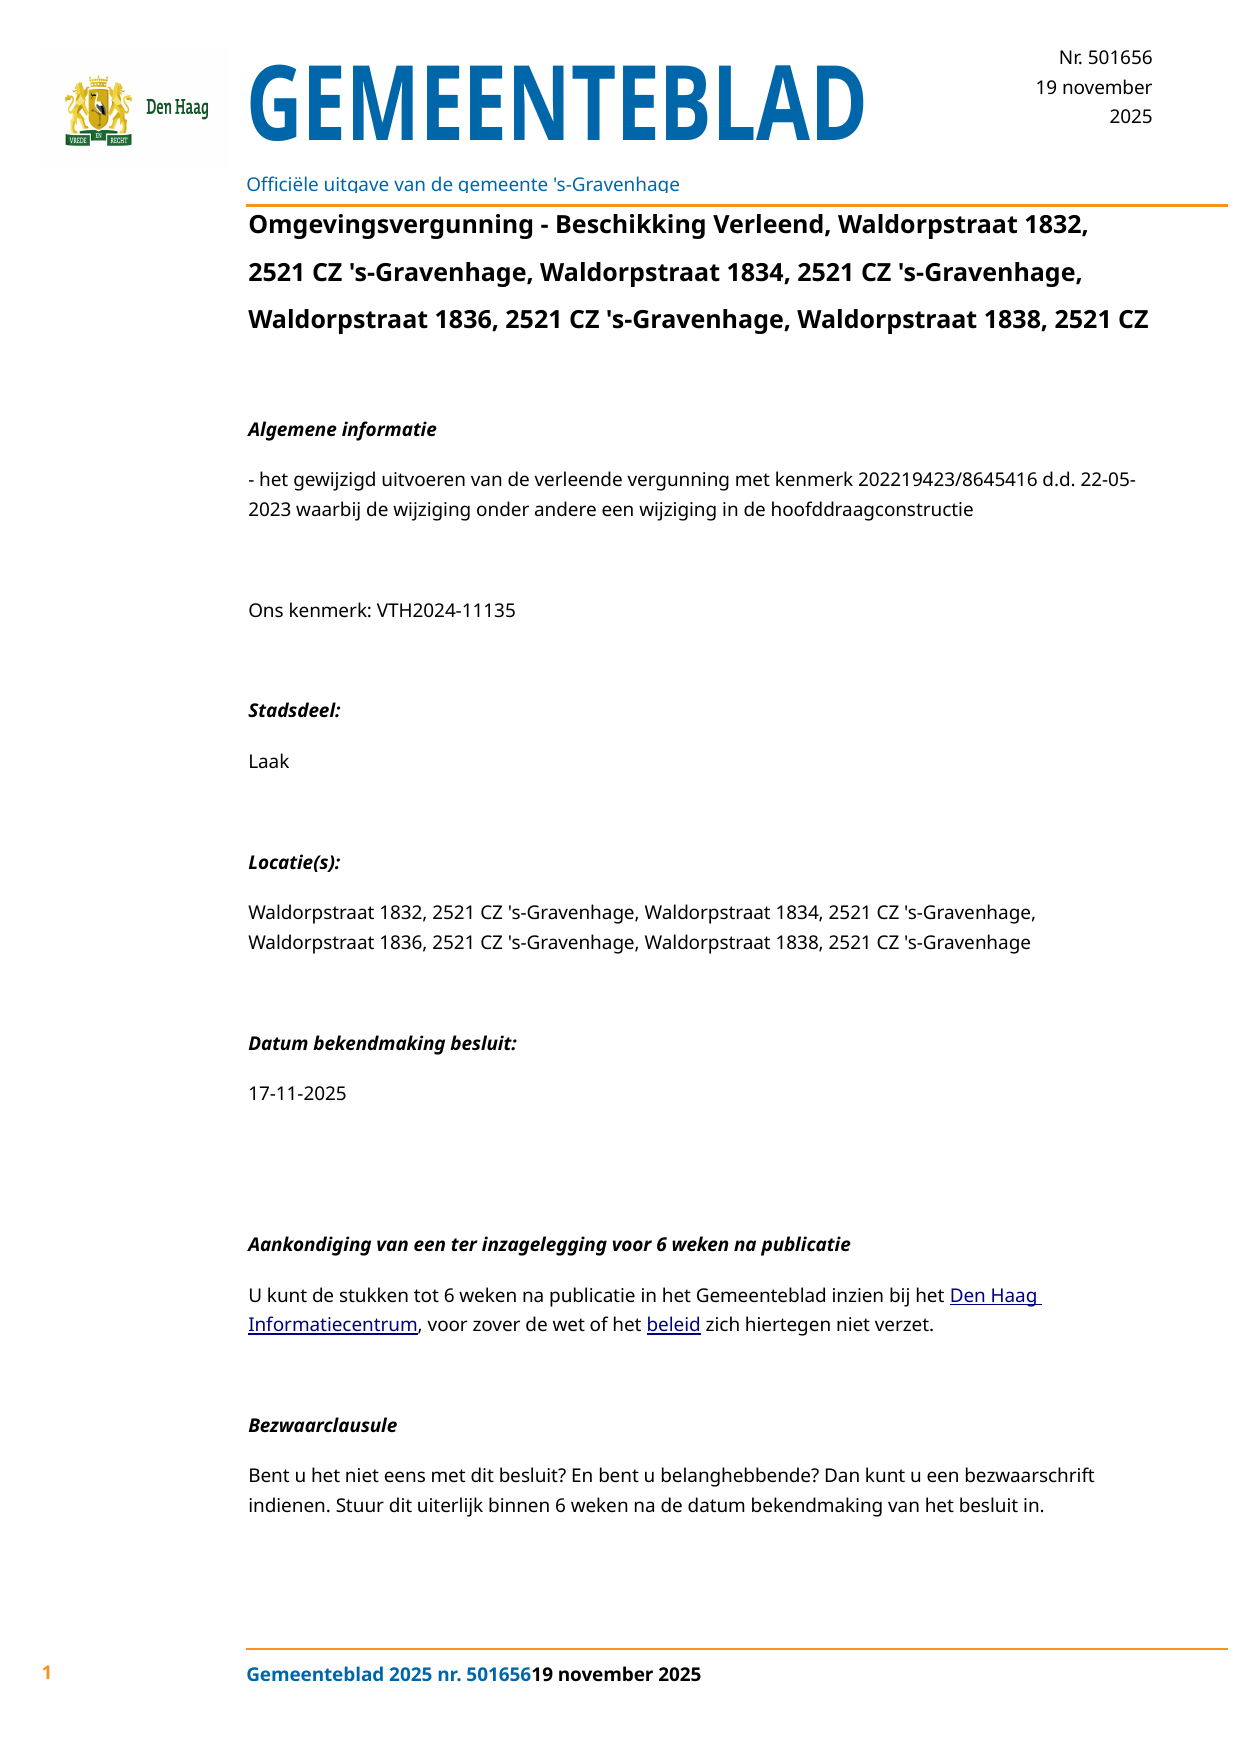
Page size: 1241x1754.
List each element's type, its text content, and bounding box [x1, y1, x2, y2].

text Omgevingsvergunning - Beschikking Verleend, Waldorpstraat 1832, 2521 CZ 's-Gravenhage, Waldorpstraat 1834, 2521 CZ 's-Gravenhage, Waldorpstraat 1836, 2521 CZ 's-Gravenhage, Waldorpstraat 1838, 2521 CZ [248, 207, 1152, 336]
text Locatie(s): [248, 849, 1152, 874]
text Bent u het niet eens met dit besluit? En bent u belanghebbende? Dan kunt u een bezwaarschrift indienen. Stuur dit uiterlijk binnen 6 weken na de datum bekendmaking van het besluit in. [248, 1463, 1152, 1518]
text Ons kenmerk: VTH2024-11135 [248, 597, 1152, 622]
text Datum bekendmaking besluit: [248, 1030, 1152, 1055]
text Aankondiging van een ter inzagelegging voor 6 weken na publicatie [248, 1231, 1152, 1257]
text Waldorpstraat 1832, 2521 CZ 's-Gravenhage, Waldorpstraat 1834, 2521 CZ 's-Gravenhage, Waldorpstraat 1836, 2521 CZ 's-Gravenhage, Waldorpstraat 1838, 2521 CZ 's-Gravenhage [248, 899, 1152, 954]
picture [41, 47, 231, 172]
text Laak [248, 748, 1152, 774]
text Bezwaarclausule [248, 1412, 1152, 1438]
text U kunt de stukken tot 6 weken na publicatie in het Gemeenteblad inzien bij het Den Haag Informatiecentrum, voor zover de wet of het beleid zich hiertegen niet verzet. [248, 1282, 1152, 1337]
text 17-11-2025 [248, 1080, 1152, 1106]
text Algemene informatie [248, 416, 1152, 442]
text Stadsdeel: [248, 698, 1152, 723]
text - het gewijzigd uitvoeren van de verleende vergunning met kenmerk 202219423/8645416 d.d. 22-05-2023 waarbij de wijziging onder andere een wijziging in de hoofddraagconstructie [248, 466, 1152, 522]
